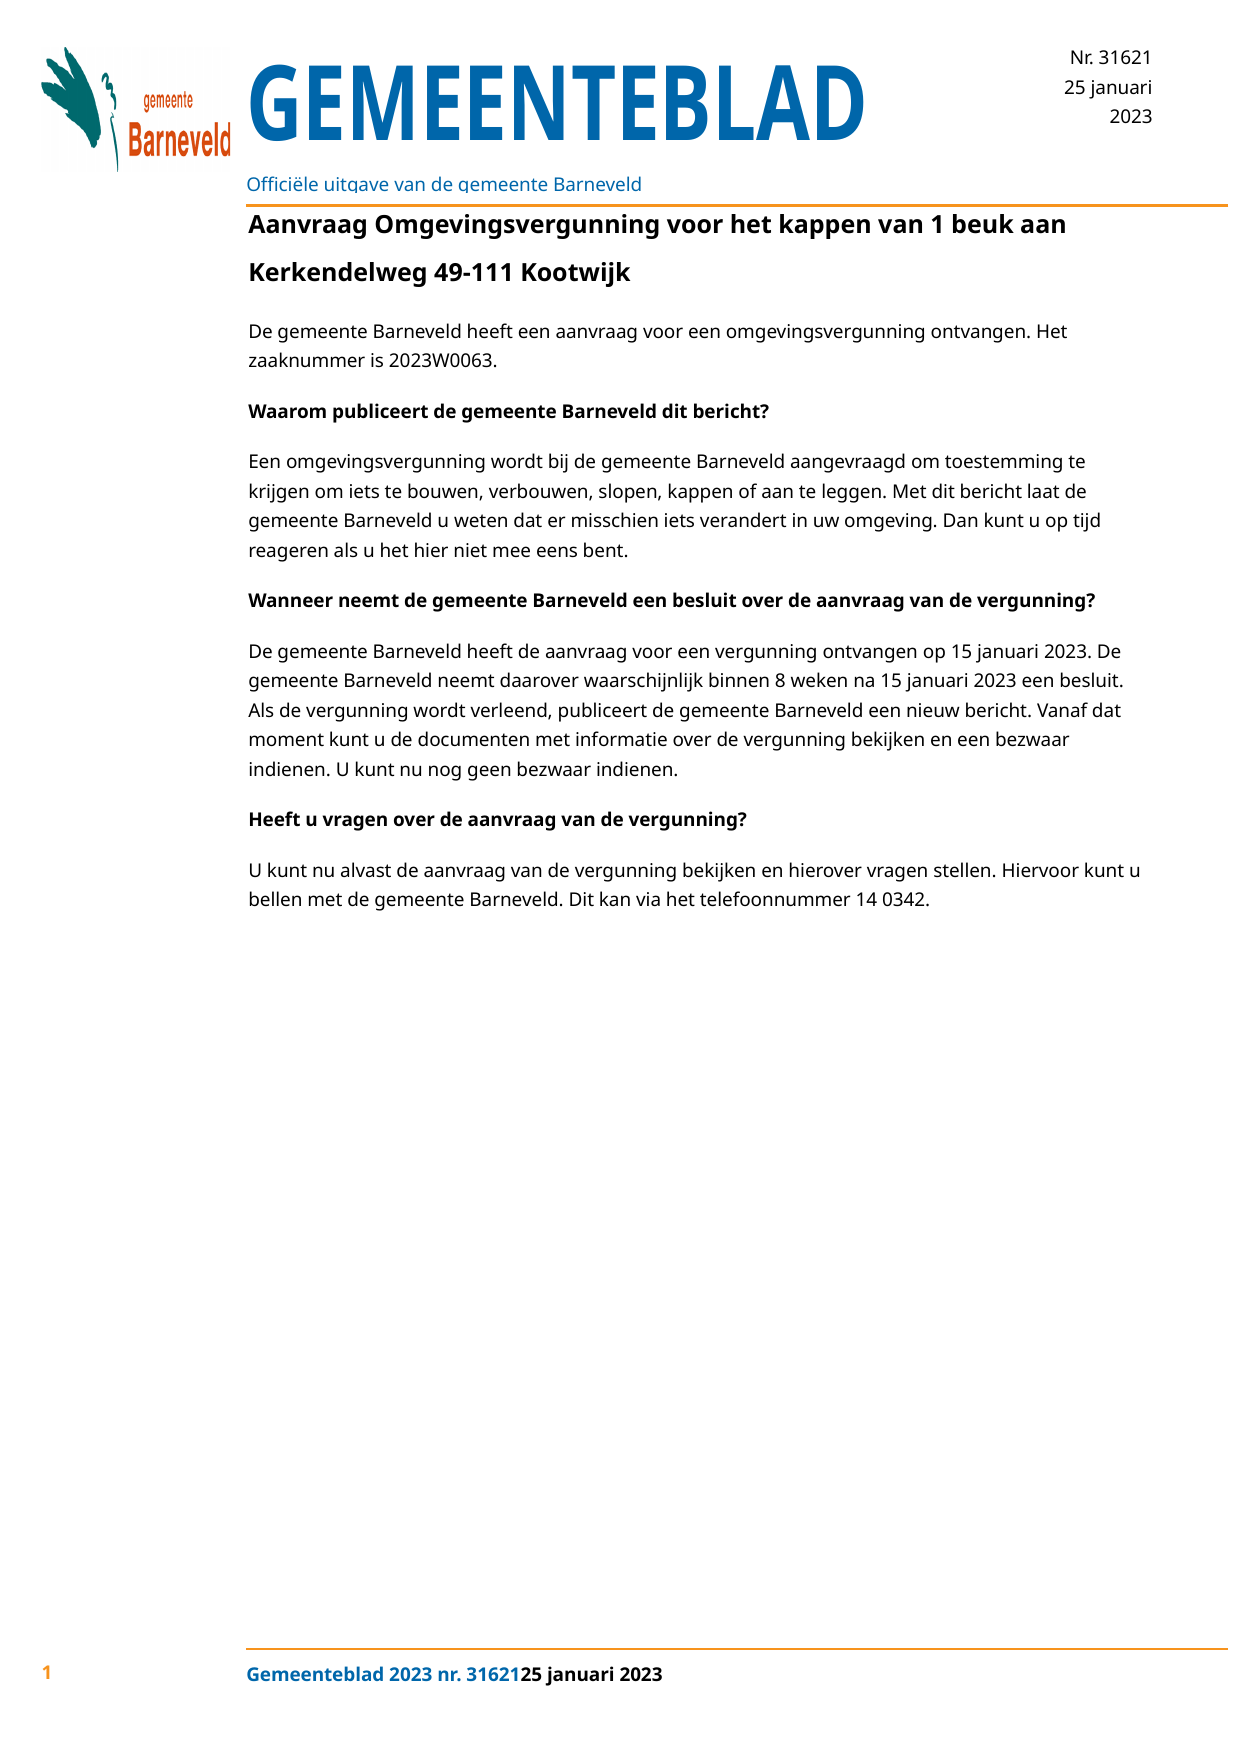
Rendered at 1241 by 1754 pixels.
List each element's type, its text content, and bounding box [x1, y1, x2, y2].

text Waarom publiceert de gemeente Barneveld dit bericht? [248, 398, 1152, 424]
text De gemeente Barneveld heeft de aanvraag voor een vergunning ontvangen op 15 januari 2023. De gemeente Barneveld neemt daarover waarschijnlijk binnen 8 weken na 15 januari 2023 een besluit. Als de vergunning wordt verleend, publiceert de gemeente Barneveld een nieuw bericht. Vanaf dat moment kunt u de documenten met informatie over de vergunning bekijken en een bezwaar indienen. U kunt nu nog geen bezwaar indienen. [248, 638, 1152, 782]
text Heeft u vragen over de aanvraag van de vergunning? [248, 807, 1152, 832]
text U kunt nu alvast de aanvraag van de vergunning bekijken en hierover vragen stellen. Hiervoor kunt u bellen met de gemeente Barneveld. Dit kan via het telefoonnummer 14 0342. [248, 857, 1152, 912]
picture [41, 47, 231, 172]
text Een omgevingsvergunning wordt bij de gemeente Barneveld aangevraagd om toestemming te krijgen om iets te bouwen, verbouwen, slopen, kappen of aan te leggen. Met dit bericht laat de gemeente Barneveld u weten dat er misschien iets verandert in uw omgeving. Dan kunt u op tijd reageren als u het hier niet mee eens bent. [248, 448, 1152, 563]
text Wanneer neemt de gemeente Barneveld een besluit over de aanvraag van de vergunning? [248, 587, 1152, 613]
text Aanvraag Omgevingsvergunning voor het kappen van 1 beuk aan Kerkendelweg 49-111 Kootwijk [248, 207, 1152, 288]
text De gemeente Barneveld heeft een aanvraag voor een omgevingsvergunning ontvangen. Het zaaknummer is 2023W0063. [248, 318, 1152, 373]
